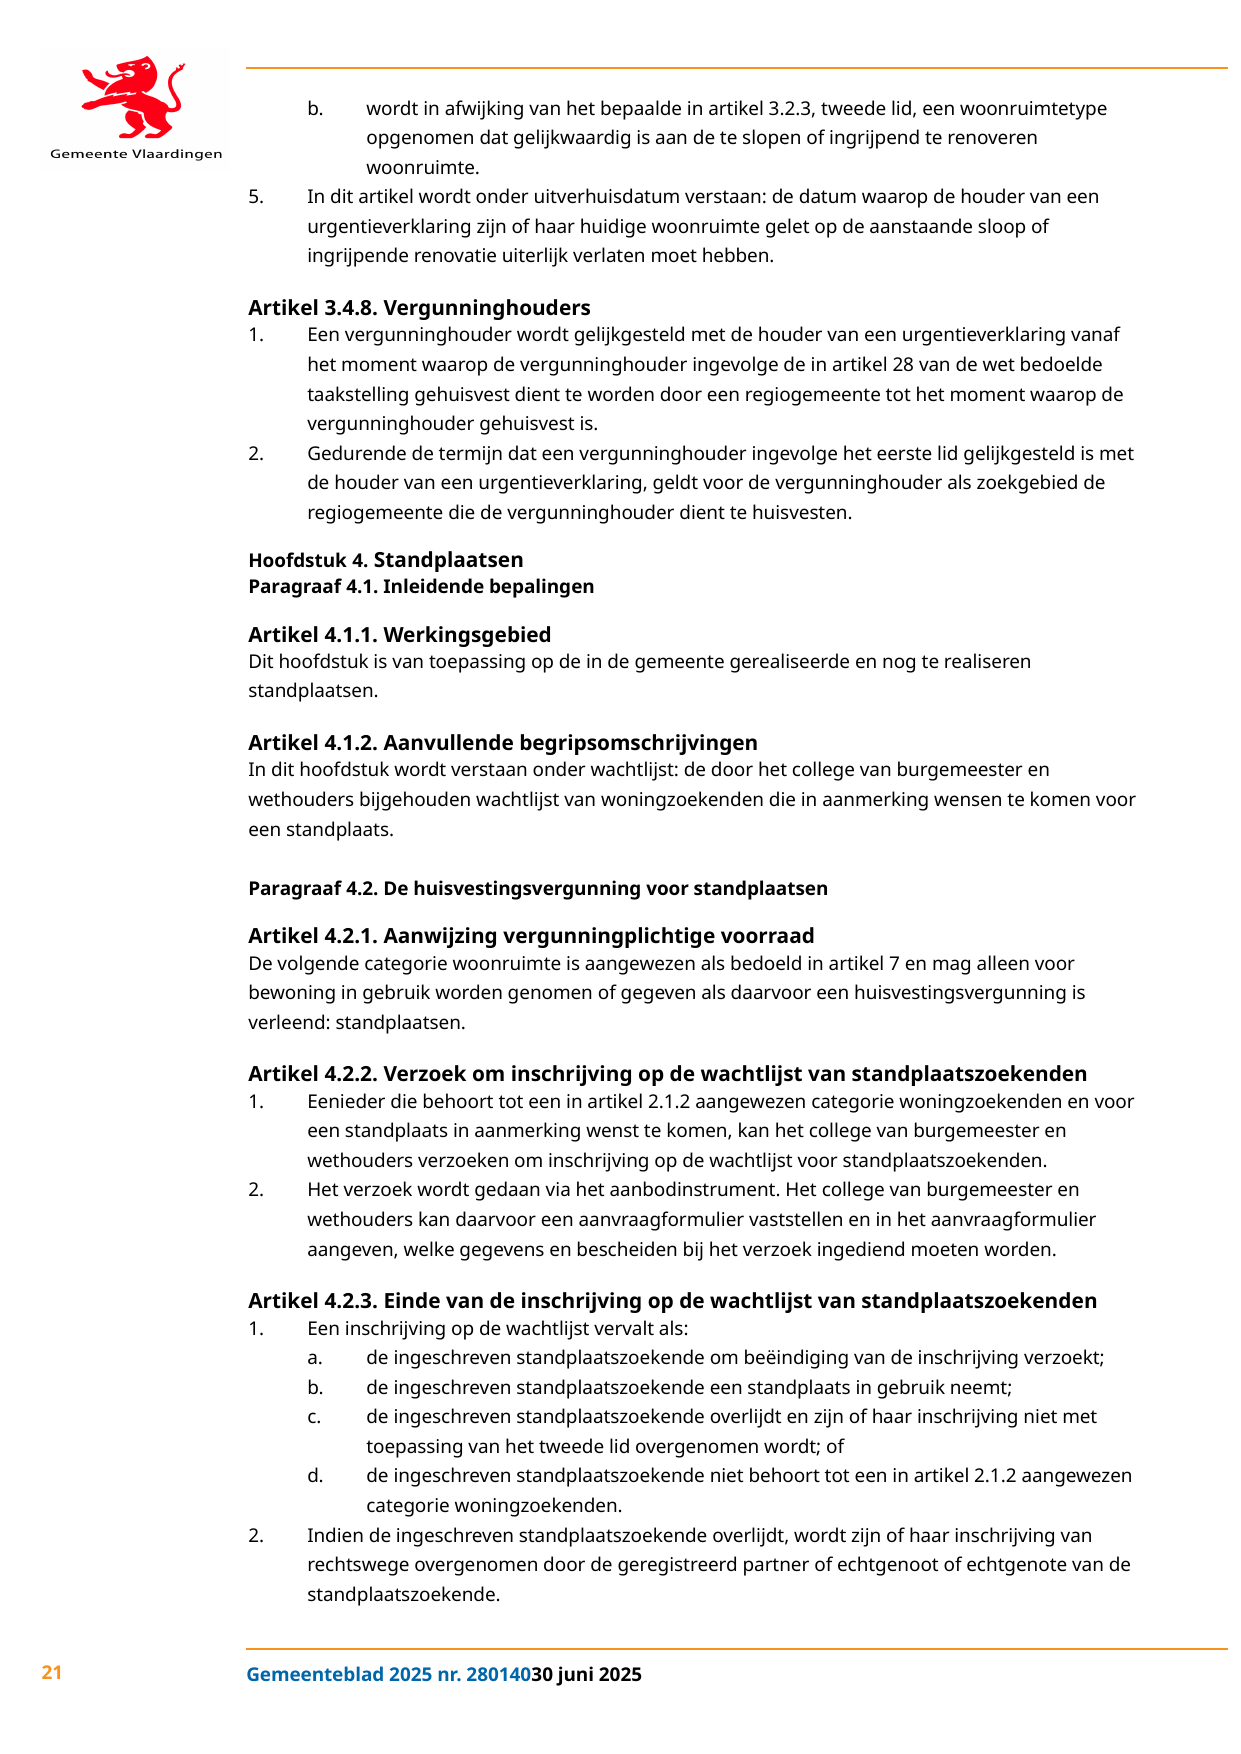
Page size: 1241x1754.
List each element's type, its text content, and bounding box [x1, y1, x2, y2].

text Artikel 4.1.2. Aanvullende begripsomschrijvingen [248, 728, 1152, 757]
text Hoofdstuk 4. Standplaatsen [248, 545, 1152, 573]
list de ingeschreven standplaatszoekende om beëindiging van de inschrijving verzoekt; [307, 1344, 1152, 1370]
list wordt in afwijking van het bepaalde in artikel 3.2.3, tweede lid, een woonruimtetype opgenomen dat gelijkwaardig is aan de te slopen of ingrijpend te renoveren woonruimte. [307, 95, 1152, 180]
list Eenieder die behoort tot een in artikel 2.1.2 aangewezen categorie woningzoekenden en voor een standplaats in aanmerking wenst te komen, kan het college van burgemeester en wethouders verzoeken om inschrijving op de wachtlijst voor standplaatszoekenden. [248, 1088, 1152, 1173]
list Een vergunninghouder wordt gelijkgesteld met de houder van een urgentieverklaring vanaf het moment waarop de vergunninghouder ingevolge de in artikel 28 van de wet bedoelde taakstelling gehuisvest dient te worden door een regiogemeente tot het moment waarop de vergunninghouder gehuisvest is. [248, 322, 1152, 436]
text Artikel 4.2.3. Einde van de inschrijving op de wachtlijst van standplaatszoekenden [248, 1286, 1152, 1315]
text Artikel 4.1.1. Werkingsgebied [248, 620, 1152, 648]
list Gedurende de termijn dat een vergunninghouder ingevolge het eerste lid gelijkgesteld is met de houder van een urgentieverklaring, geldt voor de vergunninghouder als zoekgebied de regiogemeente die de vergunninghouder dient te huisvesten. [248, 440, 1152, 525]
picture [41, 47, 231, 172]
list de ingeschreven standplaatszoekende overlijdt en zijn of haar inschrijving niet met toepassing van het tweede lid overgenomen wordt; of [307, 1403, 1152, 1459]
list de ingeschreven standplaatszoekende een standplaats in gebruik neemt; [307, 1374, 1152, 1399]
text Artikel 4.2.2. Verzoek om inschrijving op de wachtlijst van standplaatszoekenden [248, 1059, 1152, 1088]
text Paragraaf 4.1. Inleidende bepalingen [248, 573, 1152, 599]
list Het verzoek wordt gedaan via het aanbodinstrument. Het college van burgemeester en wethouders kan daarvoor een aanvraagformulier vaststellen en in het aanvraagformulier aangeven, welke gegevens en bescheiden bij het verzoek ingediend moeten worden. [248, 1177, 1152, 1262]
list In dit artikel wordt onder uitverhuisdatum verstaan: de datum waarop de houder van een urgentieverklaring zijn of haar huidige woonruimte gelet op de aanstaande sloop of ingrijpende renovatie uiterlijk verlaten moet hebben. [248, 183, 1152, 268]
list de ingeschreven standplaatszoekende niet behoort tot een in artikel 2.1.2 aangewezen categorie woningzoekenden. [307, 1463, 1152, 1518]
text In dit hoofdstuk wordt verstaan onder wachtlijst: de door het college van burgemeester en wethouders bijgehouden wachtlijst van woningzoekenden die in aanmerking wensen te komen voor een standplaats. [248, 757, 1152, 841]
text Paragraaf 4.2. De huisvestingsvergunning voor standplaatsen [248, 875, 1152, 901]
text Artikel 3.4.8. Vergunninghouders [248, 293, 1152, 322]
text Artikel 4.2.1. Aanwijzing vergunningplichtige voorraad [248, 921, 1152, 950]
text De volgende categorie woonruimte is aangewezen als bedoeld in artikel 7 en mag alleen voor bewoning in gebruik worden genomen of gegeven als daarvoor een huisvestingsvergunning is verleend: standplaatsen. [248, 950, 1152, 1035]
text Dit hoofdstuk is van toepassing op de in de gemeente gerealiseerde en nog te realiseren standplaatsen. [248, 648, 1152, 703]
list Een inschrijving op de wachtlijst vervalt als: [248, 1315, 1152, 1340]
list Indien de ingeschreven standplaatszoekende overlijdt, wordt zijn of haar inschrijving van rechtswege overgenomen door de geregistreerd partner of echtgenoot of echtgenote van de standplaatszoekende. [248, 1522, 1152, 1607]
